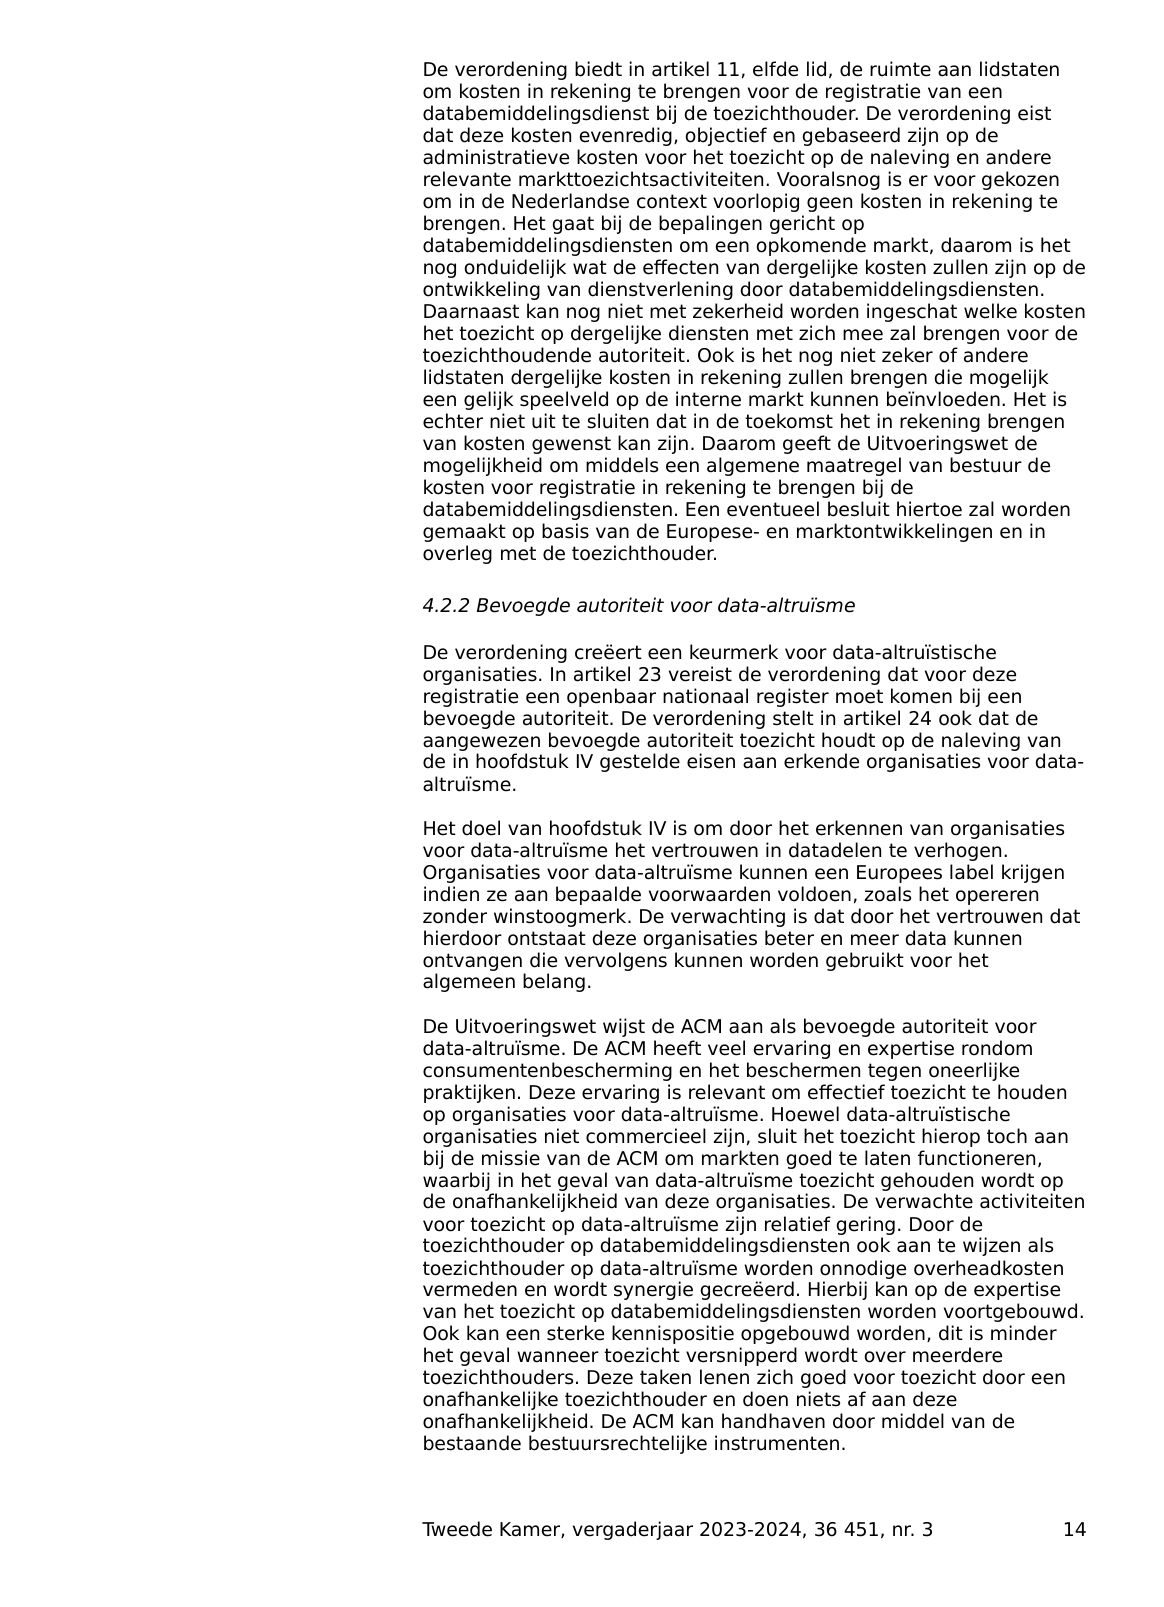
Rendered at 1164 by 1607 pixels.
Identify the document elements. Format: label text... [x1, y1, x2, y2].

text Het doel van hoofdstuk IV is om door het erkennen van organisaties voor data-altruïsme het vertrouwen in datadelen te verhogen. Organisaties voor data-altruïsme kunnen een Europees label krijgen indien ze aan bepaalde voorwaarden voldoen, zoals het opereren zonder winstoogmerk. De verwachting is dat door het vertrouwen dat hierdoor ontstaat deze organisaties beter en meer data kunnen ontvangen die vervolgens kunnen worden gebruikt voor het algemeen belang. [422, 818, 1087, 993]
text De Uitvoeringswet wijst de ACM aan als bevoegde autoriteit voor data-altruïsme. De ACM heeft veel ervaring en expertise rondom consumentenbescherming en het beschermen tegen oneerlijke praktijken. Deze ervaring is relevant om effectief toezicht te houden op organisaties voor data-altruïsme. Hoewel data-altruïstische organisaties niet commercieel zijn, sluit het toezicht hierop toch aan bij de missie van de ACM om markten goed te laten functioneren, waarbij in het geval van data-altruïsme toezicht gehouden wordt op de onafhankelijkheid van deze organisaties. De verwachte activiteiten voor toezicht op data-altruïsme zijn relatief gering. Door de toezichthouder op databemiddelingsdiensten ook aan te wijzen als toezichthouder op data-altruïsme worden onnodige overheadkosten vermeden en wordt synergie gecreëerd. Hierbij kan op de expertise van het toezicht op databemiddelingsdiensten worden voortgebouwd. Ook kan een sterke kennispositie opgebouwd worden, dit is minder het geval wanneer toezicht versnipperd wordt over meerdere toezichthouders. Deze taken lenen zich goed voor toezicht door een onafhankelijke toezichthouder en doen niets af aan deze onafhankelijkheid. De ACM kan handhaven door middel van de bestaande bestuursrechtelijke instrumenten. [422, 1016, 1087, 1455]
subtitle 4.2.2 Bevoegde autoriteit voor data-altruïsme [422, 594, 1087, 617]
text De verordening biedt in artikel 11, elfde lid, de ruimte aan lidstaten om kosten in rekening te brengen voor de registratie van een databemiddelingsdienst bij de toezichthouder. De verordening eist dat deze kosten evenredig, objectief en gebaseerd zijn op de administratieve kosten voor het toezicht op de naleving en andere relevante markttoezichtsactiviteiten. Vooralsnog is er voor gekozen om in de Nederlandse context voorlopig geen kosten in rekening te brengen. Het gaat bij de bepalingen gericht op databemiddelingsdiensten om een opkomende markt, daarom is het nog onduidelijk wat de effecten van dergelijke kosten zullen zijn op de ontwikkeling van dienstverlening door databemiddelingsdiensten. Daarnaast kan nog niet met zekerheid worden ingeschat welke kosten het toezicht op dergelijke diensten met zich mee zal brengen voor de toezichthoudende autoriteit. Ook is het nog niet zeker of andere lidstaten dergelijke kosten in rekening zullen brengen die mogelijk een gelijk speelveld op de interne markt kunnen beïnvloeden. Het is echter niet uit te sluiten dat in de toekomst het in rekening brengen van kosten gewenst kan zijn. Daarom geeft de Uitvoeringswet de mogelijkheid om middels een algemene maatregel van bestuur de kosten voor registratie in rekening te brengen bij de databemiddelingsdiensten. Een eventueel besluit hiertoe zal worden gemaakt op basis van de Europese- en marktontwikkelingen en in overleg met de toezichthouder. [422, 59, 1087, 564]
text De verordening creëert een keurmerk voor data-altruïstische organisaties. In artikel 23 vereist de verordening dat voor deze registratie een openbaar nationaal register moet komen bij een bevoegde autoriteit. De verordening stelt in artikel 24 ook dat de aangewezen bevoegde autoriteit toezicht houdt op de naleving van de in hoofdstuk IV gestelde eisen aan erkende organisaties voor data-altruïsme. [422, 642, 1087, 795]
